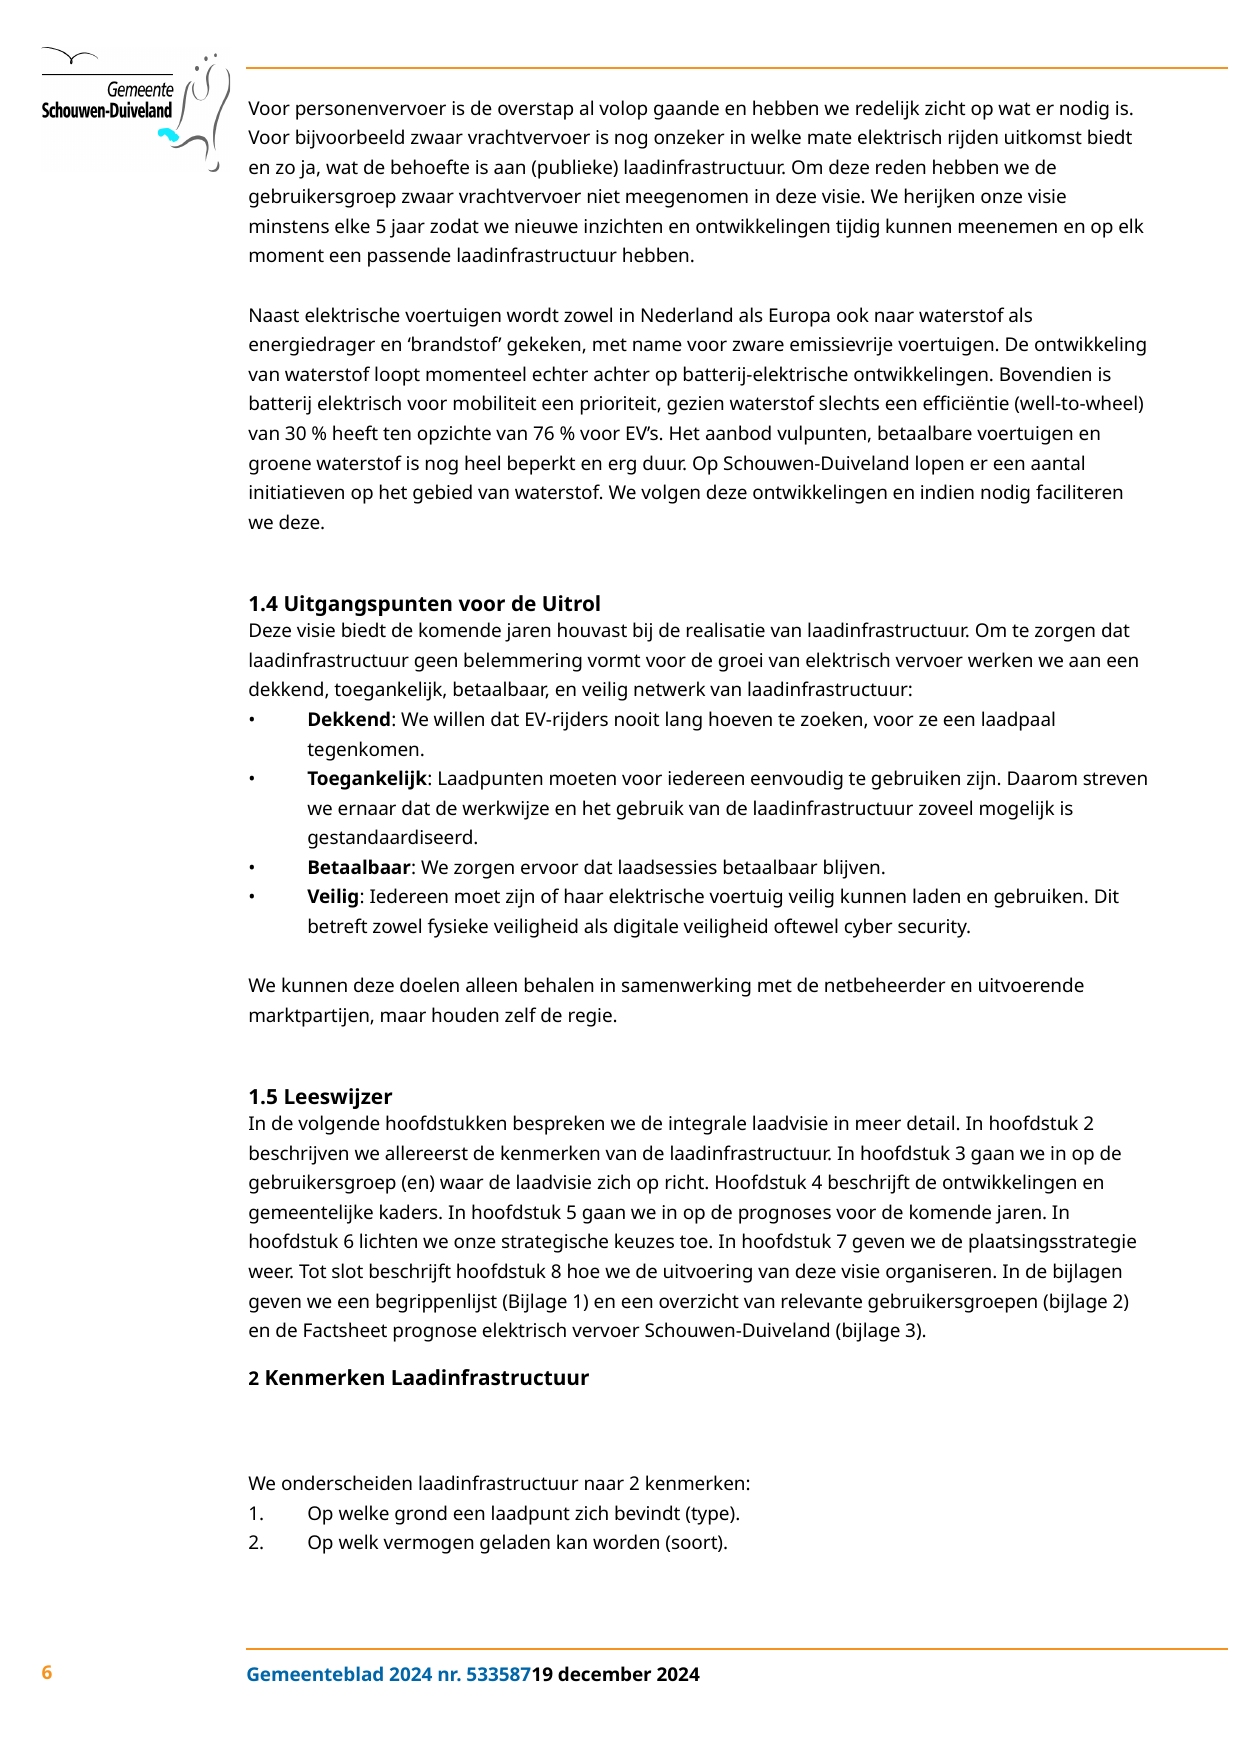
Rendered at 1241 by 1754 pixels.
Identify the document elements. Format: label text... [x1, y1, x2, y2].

text 2 Kenmerken Laadinfrastructuur [248, 1363, 1152, 1392]
list Dekkend: We willen dat EV-rijders nooit lang hoeven te zoeken, voor ze een laadpaal tegenkomen. [248, 706, 1152, 761]
text We onderscheiden laadinfrastructuur naar 2 kenmerken: [248, 1470, 1152, 1496]
text Deze visie biedt de komende jaren houvast bij de realisatie van laadinfrastructuur. Om te zorgen dat laadinfrastructuur geen belemmering vormt voor de groei van elektrisch vervoer werken we aan een dekkend, toegankelijk, betaalbaar, en veilig netwerk van laadinfrastructuur: [248, 617, 1152, 702]
list Op welk vermogen geladen kan worden (soort). [248, 1529, 1152, 1555]
list Toegankelijk: Laadpunten moeten voor iedereen eenvoudig te gebruiken zijn. Daarom streven we ernaar dat de werkwijze en het gebruik van de laadinfrastructuur zoveel mogelijk is gestandaardiseerd. [248, 765, 1152, 850]
text We kunnen deze doelen alleen behalen in samenwerking met de netbeheerder en uitvoerende marktpartijen, maar houden zelf de regie. [248, 972, 1152, 1028]
text 1.5 Leeswijzer [248, 1082, 1152, 1110]
list Betaalbaar: We zorgen ervoor dat laadsessies betaalbaar blijven. [248, 854, 1152, 880]
picture [41, 47, 231, 172]
text 1.4 Uitgangspunten voor de Uitrol [248, 589, 1152, 617]
list Veilig: Iedereen moet zijn of haar elektrische voertuig veilig kunnen laden en gebruiken. Dit betreft zowel fysieke veiligheid als digitale veiligheid oftewel cyber security. [248, 884, 1152, 939]
list Op welke grond een laadpunt zich bevindt (type). [248, 1500, 1152, 1526]
text Naast elektrische voertuigen wordt zowel in Nederland als Europa ook naar waterstof als energiedrager en ‘brandstof’ gekeken, met name voor zware emissievrije voertuigen. De ontwikkeling van waterstof loopt momenteel echter achter op batterij-elektrische ontwikkelingen. Bovendien is batterij elektrisch voor mobiliteit een prioriteit, gezien waterstof slechts een efficiëntie (well-to-wheel) van 30 % heeft ten opzichte van 76 % voor EV’s. Het aanbod vulpunten, betaalbare voertuigen en groene waterstof is nog heel beperkt en erg duur. Op Schouwen-Duiveland lopen er een aantal initiatieven op het gebied van waterstof. We volgen deze ontwikkelingen en indien nodig faciliteren we deze. [248, 302, 1152, 535]
text In de volgende hoofdstukken bespreken we de integrale laadvisie in meer detail. In hoofdstuk 2 beschrijven we allereerst de kenmerken van de laadinfrastructuur. In hoofdstuk 3 gaan we in op de gebruikersgroep (en) waar de laadvisie zich op richt. Hoofdstuk 4 beschrijft de ontwikkelingen en gemeentelijke kaders. In hoofdstuk 5 gaan we in op de prognoses voor de komende jaren. In hoofdstuk 6 lichten we onze strategische keuzes toe. In hoofdstuk 7 geven we de plaatsingsstrategie weer. Tot slot beschrijft hoofdstuk 8 hoe we de uitvoering van deze visie organiseren. In de bijlagen geven we een begrippenlijst (Bijlage 1) en een overzicht van relevante gebruikersgroepen (bijlage 2) en de Factsheet prognose elektrisch vervoer Schouwen-Duiveland (bijlage 3). [248, 1110, 1152, 1343]
text Voor personenvervoer is de overstap al volop gaande en hebben we redelijk zicht op wat er nodig is. Voor bijvoorbeeld zwaar vrachtvervoer is nog onzeker in welke mate elektrisch rijden uitkomst biedt en zo ja, wat de behoefte is aan (publieke) laadinfrastructuur. Om deze reden hebben we de gebruikersgroep zwaar vrachtvervoer niet meegenomen in deze visie. We herijken onze visie minstens elke 5 jaar zodat we nieuwe inzichten en ontwikkelingen tijdig kunnen meenemen en op elk moment een passende laadinfrastructuur hebben. [248, 95, 1152, 268]
